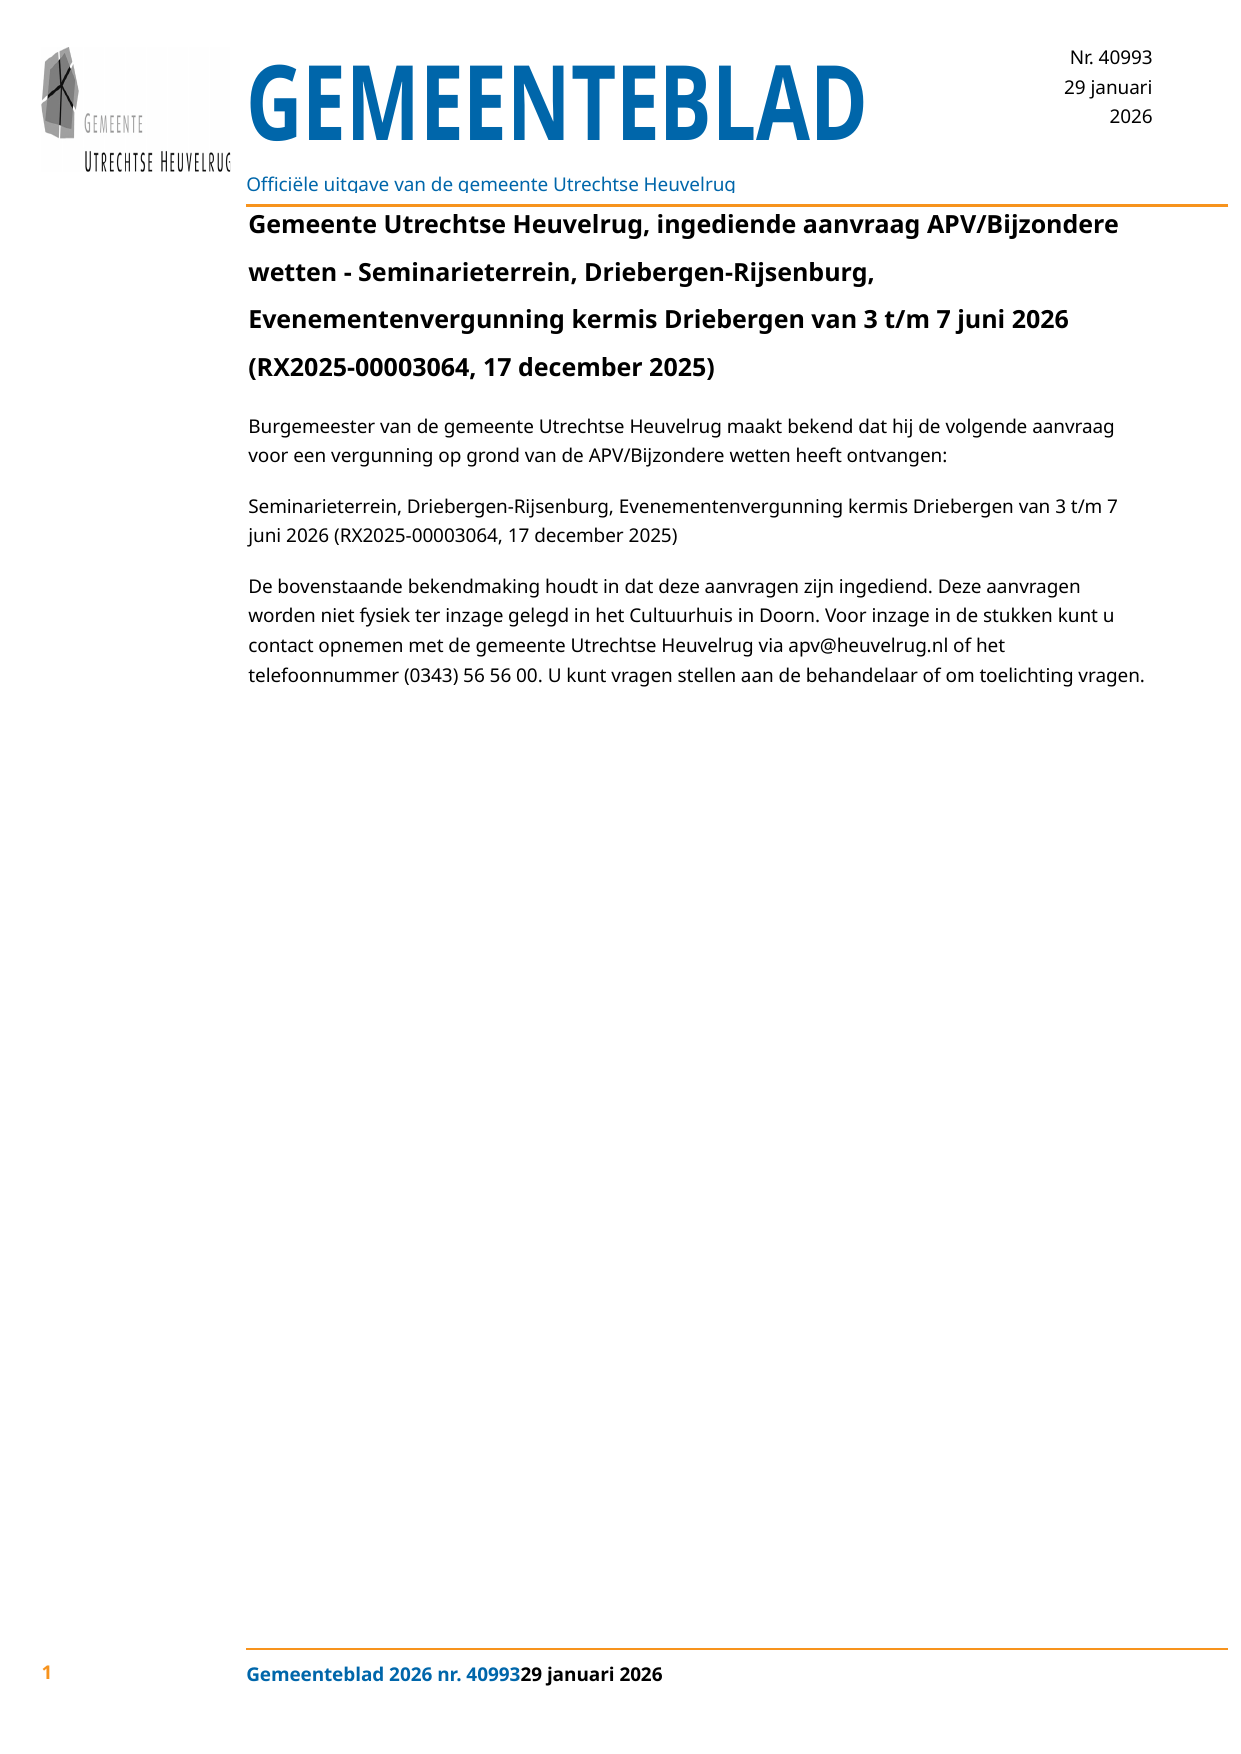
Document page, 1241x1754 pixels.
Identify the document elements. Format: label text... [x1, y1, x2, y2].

text Seminarieterrein, Driebergen-Rijsenburg, Evenementenvergunning kermis Driebergen van 3 t/m 7 juni 2026 (RX2025-00003064, 17 december 2025) [248, 493, 1152, 548]
text De bovenstaande bekendmaking houdt in dat deze aanvragen zijn ingediend. Deze aanvragen worden niet fysiek ter inzage gelegd in het Cultuurhuis in Doorn. Voor inzage in de stukken kunt u contact opnemen met de gemeente Utrechtse Heuvelrug via apv@heuvelrug.nl of het telefoonnummer (0343) 56 56 00. U kunt vragen stellen aan de behandelaar of om toelichting vragen. [248, 573, 1152, 688]
text Gemeente Utrechtse Heuvelrug, ingediende aanvraag APV/Bijzondere wetten - Seminarieterrein, Driebergen-Rijsenburg, Evenementenvergunning kermis Driebergen van 3 t/m 7 juni 2026 (RX2025-00003064, 17 december 2025) [248, 207, 1152, 384]
picture [41, 47, 231, 172]
text Burgemeester van de gemeente Utrechtse Heuvelrug maakt bekend dat hij de volgende aanvraag voor een vergunning op grond van de APV/Bijzondere wetten heeft ontvangen: [248, 413, 1152, 468]
